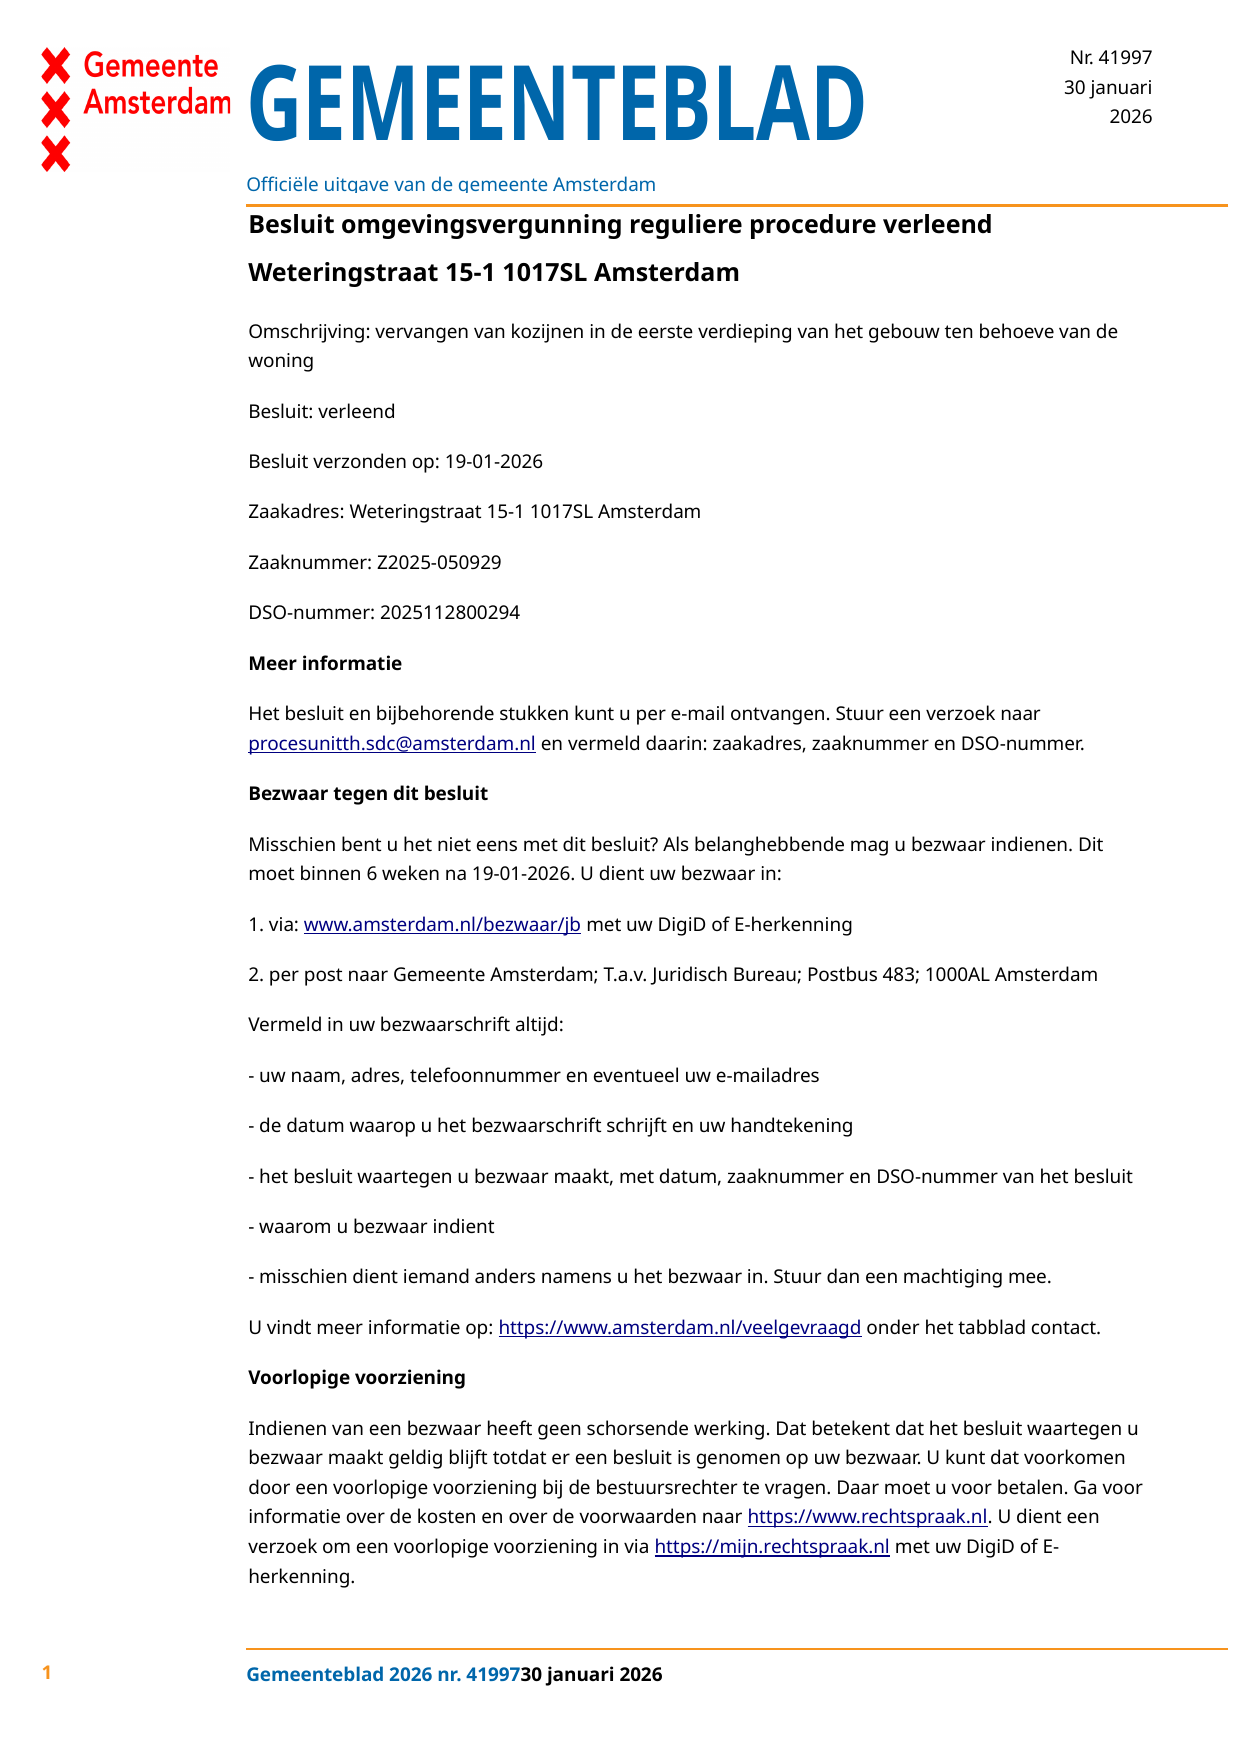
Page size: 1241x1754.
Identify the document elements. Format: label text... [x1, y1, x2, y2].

text Het besluit en bijbehorende stukken kunt u per e-mail ontvangen. Stuur een verzoek naar procesunitth.sdc@amsterdam.nl en vermeld daarin: zaakadres, zaaknummer en DSO-nummer. [248, 700, 1152, 756]
text DSO-nummer: 2025112800294 [248, 599, 1152, 625]
text Besluit verzonden op: 19-01-2026 [248, 448, 1152, 474]
text Besluit omgevingsvergunning reguliere procedure verleend Weteringstraat 15-1 1017SL Amsterdam [248, 207, 1152, 288]
text - de datum waarop u het bezwaarschrift schrijft en uw handtekening [248, 1112, 1152, 1138]
text Vermeld in uw bezwaarschrift altijd: [248, 1012, 1152, 1037]
text Meer informatie [248, 650, 1152, 676]
text Besluit: verleend [248, 398, 1152, 424]
text U vindt meer informatie op: https://www.amsterdam.nl/veelgevraagd onder het tabblad contact. [248, 1314, 1152, 1340]
text Omschrijving: vervangen van kozijnen in de eerste verdieping van het gebouw ten behoeve van de woning [248, 318, 1152, 373]
text Misschien bent u het niet eens met dit besluit? Als belanghebbende mag u bezwaar indienen. Dit moet binnen 6 weken na 19-01-2026. U dient uw bezwaar in: [248, 831, 1152, 886]
text - uw naam, adres, telefoonnummer en eventueel uw e-mailadres [248, 1062, 1152, 1088]
text Zaakadres: Weteringstraat 15-1 1017SL Amsterdam [248, 499, 1152, 524]
text Zaaknummer: Z2025-050929 [248, 549, 1152, 575]
text 1. via: www.amsterdam.nl/bezwaar/jb met uw DigiD of E-herkenning [248, 911, 1152, 937]
text - misschien dient iemand anders namens u het bezwaar in. Stuur dan een machtiging mee. [248, 1264, 1152, 1289]
text Voorlopige voorziening [248, 1364, 1152, 1390]
text Bezwaar tegen dit besluit [248, 780, 1152, 806]
text Indienen van een bezwaar heeft geen schorsende werking. Dat betekent dat het besluit waartegen u bezwaar maakt geldig blijft totdat er een besluit is genomen op uw bezwaar. U kunt dat voorkomen door een voorlopige voorziening bij de bestuursrechter te vragen. Daar moet u voor betalen. Ga voor informatie over de kosten en over de voorwaarden naar https://www.rechtspraak.nl. U dient een verzoek om een voorlopige voorziening in via https://mijn.rechtspraak.nl met uw DigiD of E-herkenning. [248, 1415, 1152, 1589]
picture [41, 47, 231, 172]
text - het besluit waartegen u bezwaar maakt, met datum, zaaknummer en DSO-nummer van het besluit [248, 1163, 1152, 1189]
text 2. per post naar Gemeente Amsterdam; T.a.v. Juridisch Bureau; Postbus 483; 1000AL Amsterdam [248, 961, 1152, 987]
text - waarom u bezwaar indient [248, 1213, 1152, 1239]
